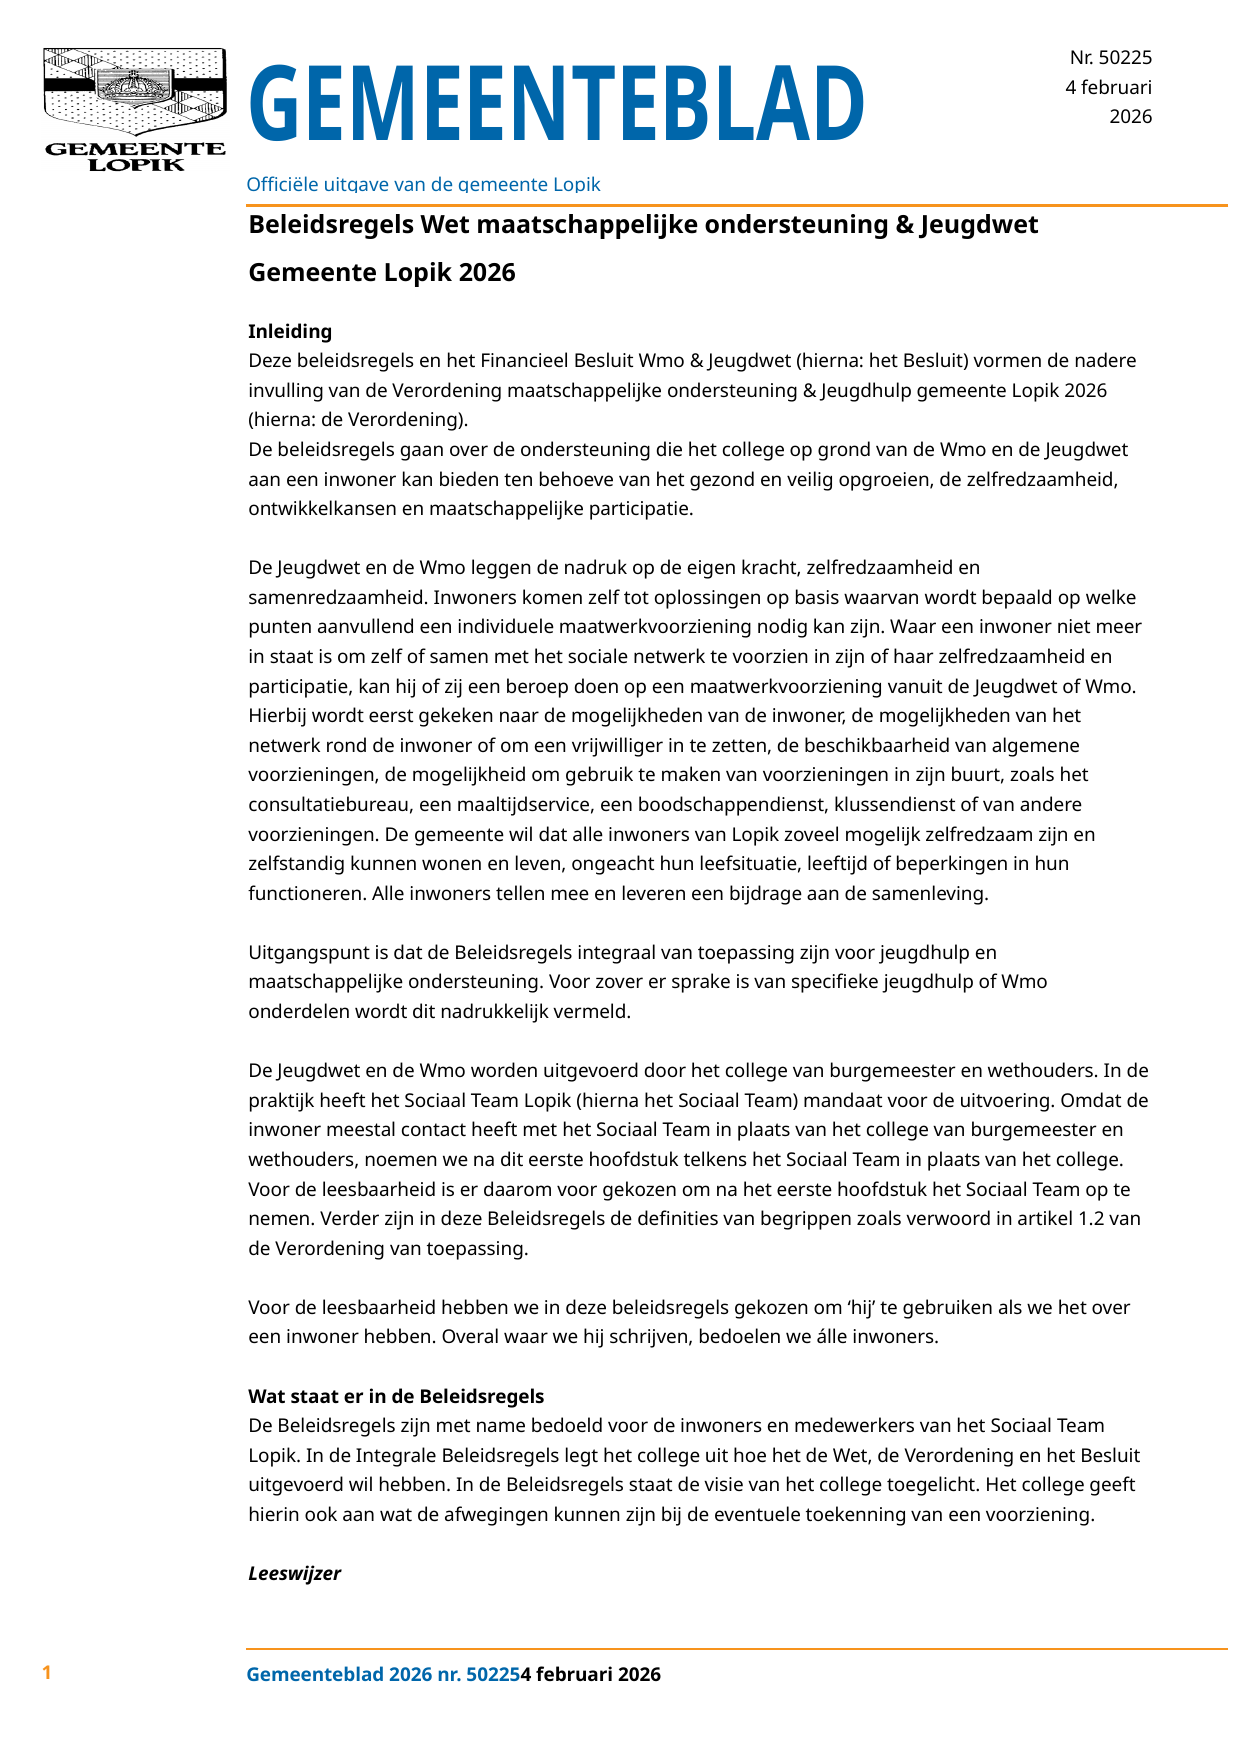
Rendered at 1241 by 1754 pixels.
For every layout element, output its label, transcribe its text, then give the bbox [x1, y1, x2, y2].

text De beleidsregels gaan over de ondersteuning die het college op grond van de Wmo en de Jeugdwet aan een inwoner kan bieden ten behoeve van het gezond en veilig opgroeien, de zelfredzaamheid, ontwikkelkansen en maatschappelijke participatie. [248, 436, 1152, 521]
text Uitgangspunt is dat de Beleidsregels integraal van toepassing zijn voor jeugdhulp en maatschappelijke ondersteuning. Voor zover er sprake is van specifieke jeugdhulp of Wmo onderdelen wordt dit nadrukkelijk vermeld. [248, 939, 1152, 1024]
text De Jeugdwet en de Wmo leggen de nadruk op de eigen kracht, zelfredzaamheid en samenredzaamheid. Inwoners komen zelf tot oplossingen op basis waarvan wordt bepaald op welke punten aanvullend een individuele maatwerkvoorziening nodig kan zijn. Waar een inwoner niet meer in staat is om zelf of samen met het sociale netwerk te voorzien in zijn of haar zelfredzaamheid en participatie, kan hij of zij een beroep doen op een maatwerkvoorziening vanuit de Jeugdwet of Wmo. Hierbij wordt eerst gekeken naar de mogelijkheden van de inwoner, de mogelijkheden van het netwerk rond de inwoner of om een vrijwilliger in te zetten, de beschikbaarheid van algemene voorzieningen, de mogelijkheid om gebruik te maken van voorzieningen in zijn buurt, zoals het consultatiebureau, een maaltijdservice, een boodschappendienst, klussendienst of van andere voorzieningen. De gemeente wil dat alle inwoners van Lopik zoveel mogelijk zelfredzaam zijn en zelfstandig kunnen wonen en leven, ongeacht hun leefsituatie, leeftijd of beperkingen in hun functioneren. Alle inwoners tellen mee en leveren een bijdrage aan de samenleving. [248, 554, 1152, 906]
text Leeswijzer [248, 1560, 1152, 1586]
text De Jeugdwet en de Wmo worden uitgevoerd door het college van burgemeester en wethouders. In de praktijk heeft het Sociaal Team Lopik (hierna het Sociaal Team) mandaat voor de uitvoering. Omdat de inwoner meestal contact heeft met het Sociaal Team in plaats van het college van burgemeester en wethouders, noemen we na dit eerste hoofdstuk telkens het Sociaal Team in plaats van het college. Voor de leesbaarheid is er daarom voor gekozen om na het eerste hoofdstuk het Sociaal Team op te nemen. Verder zijn in deze Beleidsregels de definities van begrippen zoals verwoord in artikel 1.2 van de Verordening van toepassing. [248, 1057, 1152, 1261]
text Beleidsregels Wet maatschappelijke ondersteuning & Jeugdwet Gemeente Lopik 2026 [248, 207, 1152, 288]
text Deze beleidsregels en het Financieel Besluit Wmo & Jeugdwet (hierna: het Besluit) vormen de nadere invulling van de Verordening maatschappelijke ondersteuning & Jeugdhulp gemeente Lopik 2026 (hierna: de Verordening). [248, 347, 1152, 432]
picture [41, 47, 231, 172]
text Inleiding [248, 318, 1152, 344]
text De Beleidsregels zijn met name bedoeld voor de inwoners en medewerkers van het Sociaal Team Lopik. In de Integrale Beleidsregels legt het college uit hoe het de Wet, de Verordening en het Besluit uitgevoerd wil hebben. In de Beleidsregels staat de visie van het college toegelicht. Het college geeft hierin ook aan wat de afwegingen kunnen zijn bij de eventuele toekenning van een voorziening. [248, 1412, 1152, 1527]
text Voor de leesbaarheid hebben we in deze beleidsregels gekozen om ‘hij’ te gebruiken als we het over een inwoner hebben. Overal waar we hij schrijven, bedoelen we álle inwoners. [248, 1294, 1152, 1349]
text Wat staat er in de Beleidsregels [248, 1383, 1152, 1409]
